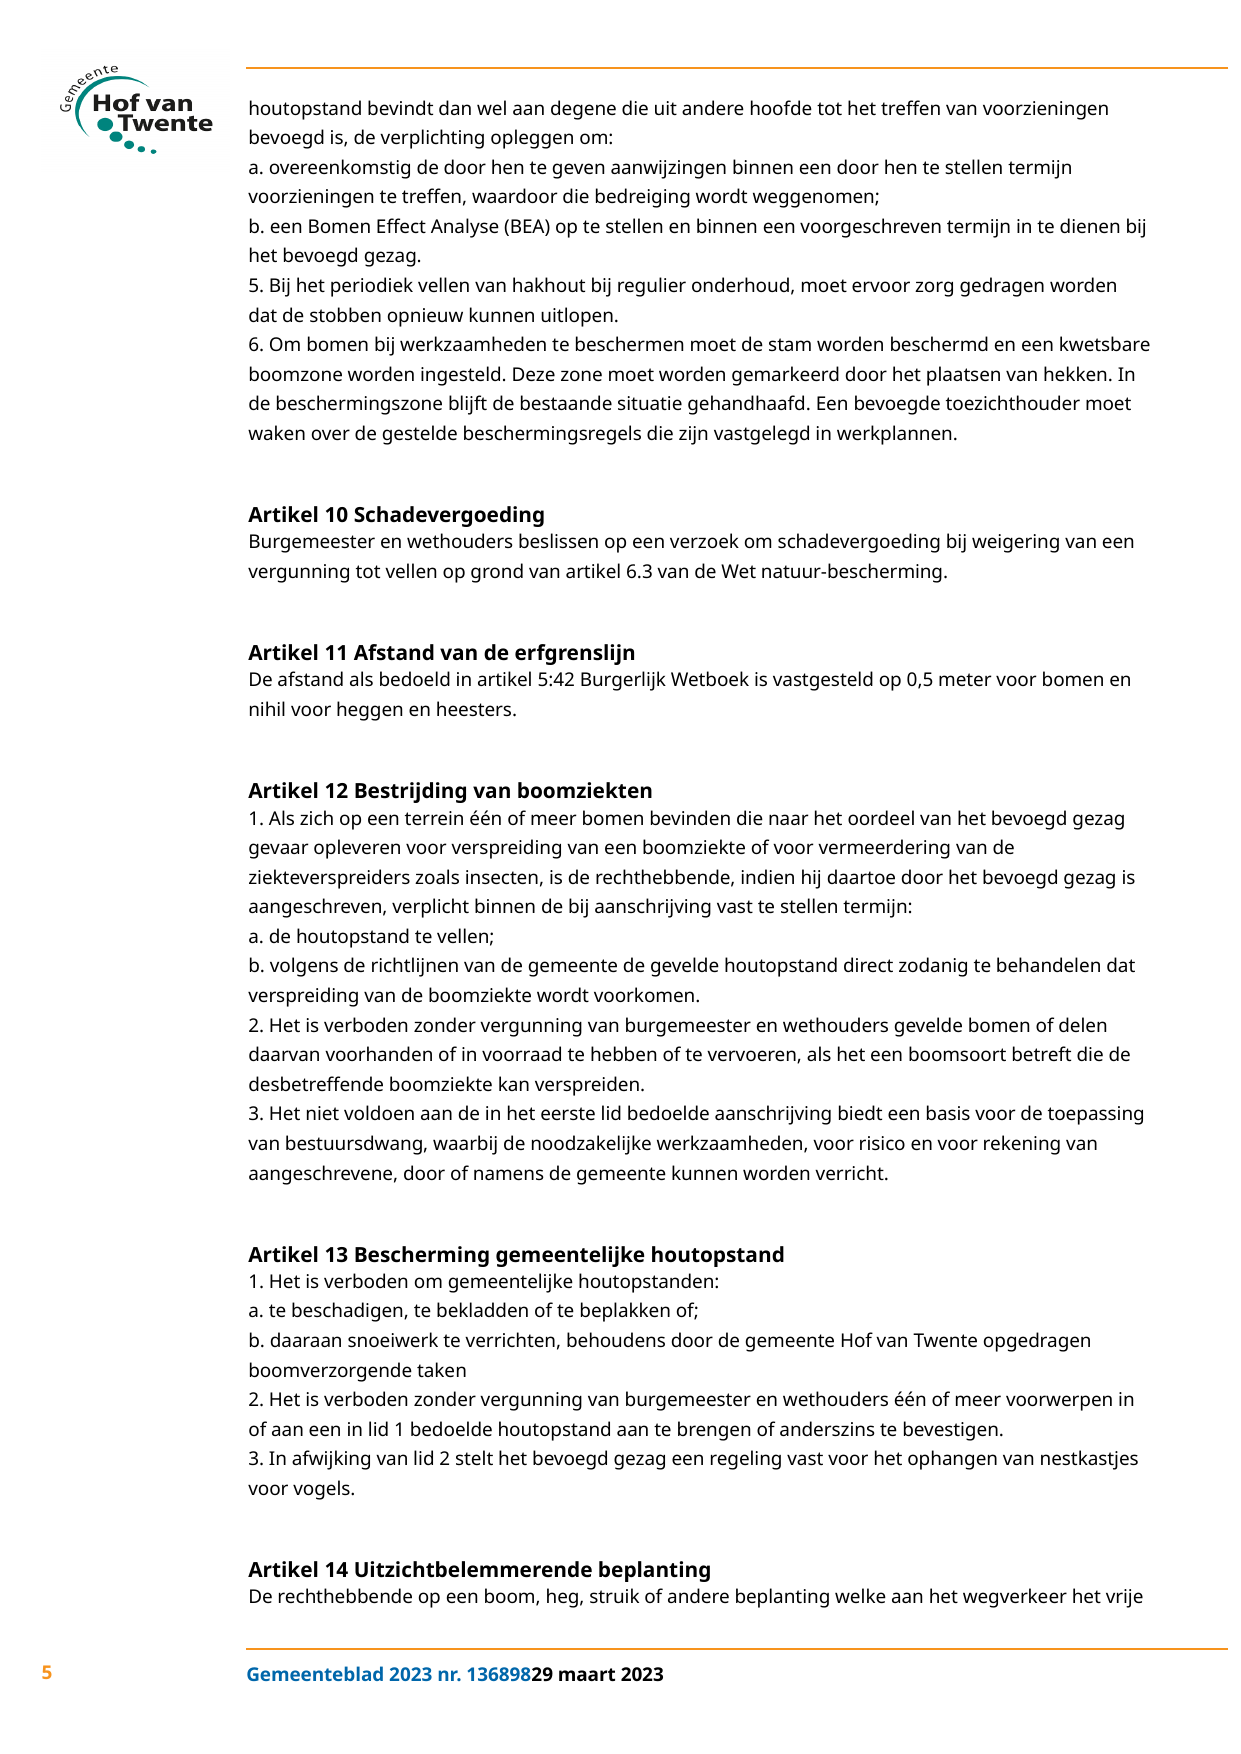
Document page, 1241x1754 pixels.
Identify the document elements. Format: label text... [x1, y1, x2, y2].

text houtopstand bevindt dan wel aan degene die uit andere hoofde tot het treffen van voorzieningen bevoegd is, de verplichting opleggen om: [248, 95, 1152, 150]
text 6. Om bomen bij werkzaamheden te beschermen moet de stam worden beschermd en een kwetsbare boomzone worden ingesteld. Deze zone moet worden gemarkeerd door het plaatsen van hekken. In de beschermingszone blijft de bestaande situatie gehandhaafd. Een bevoegde toezichthouder moet waken over de gestelde beschermingsregels die zijn vastgelegd in werkplannen. [248, 331, 1152, 446]
picture [41, 47, 231, 172]
text 3. In afwijking van lid 2 stelt het bevoegd gezag een regeling vast voor het ophangen van nestkastjes voor vogels. [248, 1446, 1152, 1501]
text Artikel 14 Uitzichtbelemmerende beplanting [248, 1555, 1152, 1584]
text b. volgens de richtlijnen van de gemeente de gevelde houtopstand direct zodanig te behandelen dat verspreiding van de boomziekte wordt voorkomen. [248, 953, 1152, 1008]
text De rechthebbende op een boom, heg, struik of andere beplanting welke aan het wegverkeer het vrije [248, 1584, 1152, 1609]
text De afstand als bedoeld in artikel 5:42 Burgerlijk Wetboek is vastgesteld op 0,5 meter voor bomen en nihil voor heggen en heesters. [248, 667, 1152, 722]
text Artikel 11 Afstand van de erfgrenslijn [248, 638, 1152, 667]
text Artikel 10 Schadevergoeding [248, 500, 1152, 529]
text 5. Bij het periodiek vellen van hakhout bij regulier onderhoud, moet ervoor zorg gedragen worden dat de stobben opnieuw kunnen uitlopen. [248, 272, 1152, 328]
text Artikel 12 Bestrijding van boomziekten [248, 776, 1152, 805]
text a. de houtopstand te vellen; [248, 923, 1152, 949]
text a. te beschadigen, te bekladden of te beplakken of; [248, 1298, 1152, 1323]
text 2. Het is verboden zonder vergunning van burgemeester en wethouders één of meer voorwerpen in of aan een in lid 1 bedoelde houtopstand aan te brengen of anderszins te bevestigen. [248, 1386, 1152, 1442]
text 3. Het niet voldoen aan de in het eerste lid bedoelde aanschrijving biedt een basis voor de toepassing van bestuursdwang, waarbij de noodzakelijke werkzaamheden, voor risico en voor rekening van aangeschrevene, door of namens de gemeente kunnen worden verricht. [248, 1101, 1152, 1185]
text b. een Bomen Effect Analyse (BEA) op te stellen en binnen een voorgeschreven termijn in te dienen bij het bevoegd gezag. [248, 213, 1152, 268]
text Burgemeester en wethouders beslissen op een verzoek om schadevergoeding bij weigering van een vergunning tot vellen op grond van artikel 6.3 van de Wet natuur-bescherming. [248, 529, 1152, 584]
text a. overeenkomstig de door hen te geven aanwijzingen binnen een door hen te stellen termijn voorzieningen te treffen, waardoor die bedreiging wordt weggenomen; [248, 154, 1152, 209]
text 1. Als zich op een terrein één of meer bomen bevinden die naar het oordeel van het bevoegd gezag gevaar opleveren voor verspreiding van een boomziekte of voor vermeerdering van de ziekteverspreiders zoals insecten, is de rechthebbende, indien hij daartoe door het bevoegd gezag is aangeschreven, verplicht binnen de bij aanschrijving vast te stellen termijn: [248, 805, 1152, 919]
text b. daaraan snoeiwerk te verrichten, behoudens door de gemeente Hof van Twente opgedragen boomverzorgende taken [248, 1327, 1152, 1383]
text 2. Het is verboden zonder vergunning van burgemeester en wethouders gevelde bomen of delen daarvan voorhanden of in voorraad te hebben of te vervoeren, als het een boomsoort betreft die de desbetreffende boomziekte kan verspreiden. [248, 1012, 1152, 1097]
text Artikel 13 Bescherming gemeentelijke houtopstand [248, 1240, 1152, 1268]
text 1. Het is verboden om gemeentelijke houtopstanden: [248, 1268, 1152, 1294]
